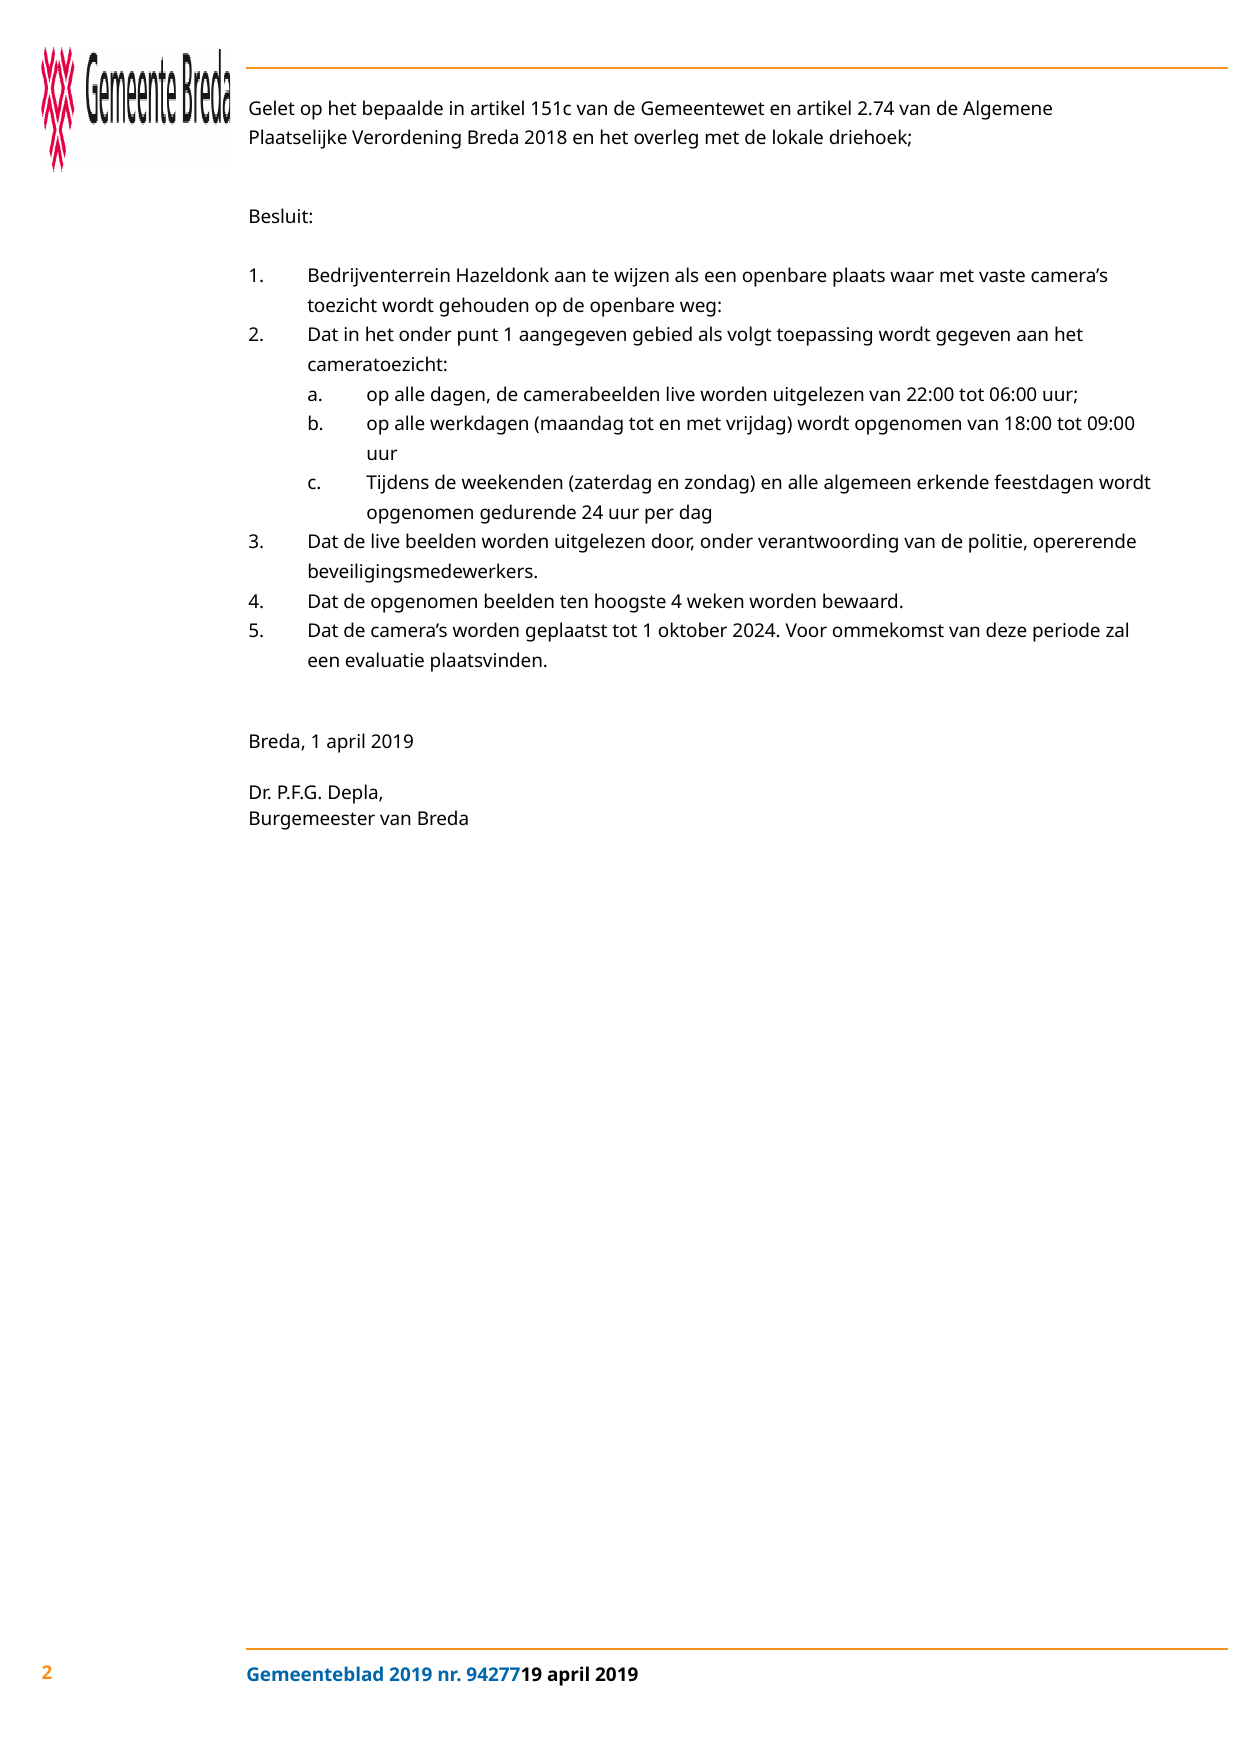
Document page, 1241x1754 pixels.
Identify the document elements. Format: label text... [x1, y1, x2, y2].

list op alle werkdagen (maandag tot en met vrijdag) wordt opgenomen van 18:00 tot 09:00 uur [307, 410, 1152, 466]
text Breda, 1 april 2019 [248, 728, 1152, 754]
list Dat in het onder punt 1 aangegeven gebied als volgt toepassing wordt gegeven aan het cameratoezicht: [248, 322, 1152, 377]
text Burgemeester van Breda [248, 805, 1152, 831]
list Tijdens de weekenden (zaterdag en zondag) en alle algemeen erkende feestdagen wordt opgenomen gedurende 24 uur per dag [307, 469, 1152, 525]
picture [41, 47, 231, 172]
text Dr. P.F.G. Depla, [248, 779, 1152, 805]
list op alle dagen, de camerabeelden live worden uitgelezen van 22:00 tot 06:00 uur; [307, 381, 1152, 406]
text Besluit: [248, 203, 1152, 229]
list Dat de opgenomen beelden ten hoogste 4 weken worden bewaard. [248, 588, 1152, 613]
text Gelet op het bepaalde in artikel 151c van de Gemeentewet en artikel 2.74 van de Algemene Plaatselijke Verordening Breda 2018 en het overleg met de lokale driehoek; [248, 95, 1152, 150]
list Dat de camera’s worden geplaatst tot 1 oktober 2024. Voor ommekomst van deze periode zal een evaluatie plaatsvinden. [248, 617, 1152, 673]
list Bedrijventerrein Hazeldonk aan te wijzen als een openbare plaats waar met vaste camera’s toezicht wordt gehouden op de openbare weg: [248, 262, 1152, 318]
list Dat de live beelden worden uitgelezen door, onder verantwoording van de politie, opererende beveiligingsmedewerkers. [248, 529, 1152, 584]
